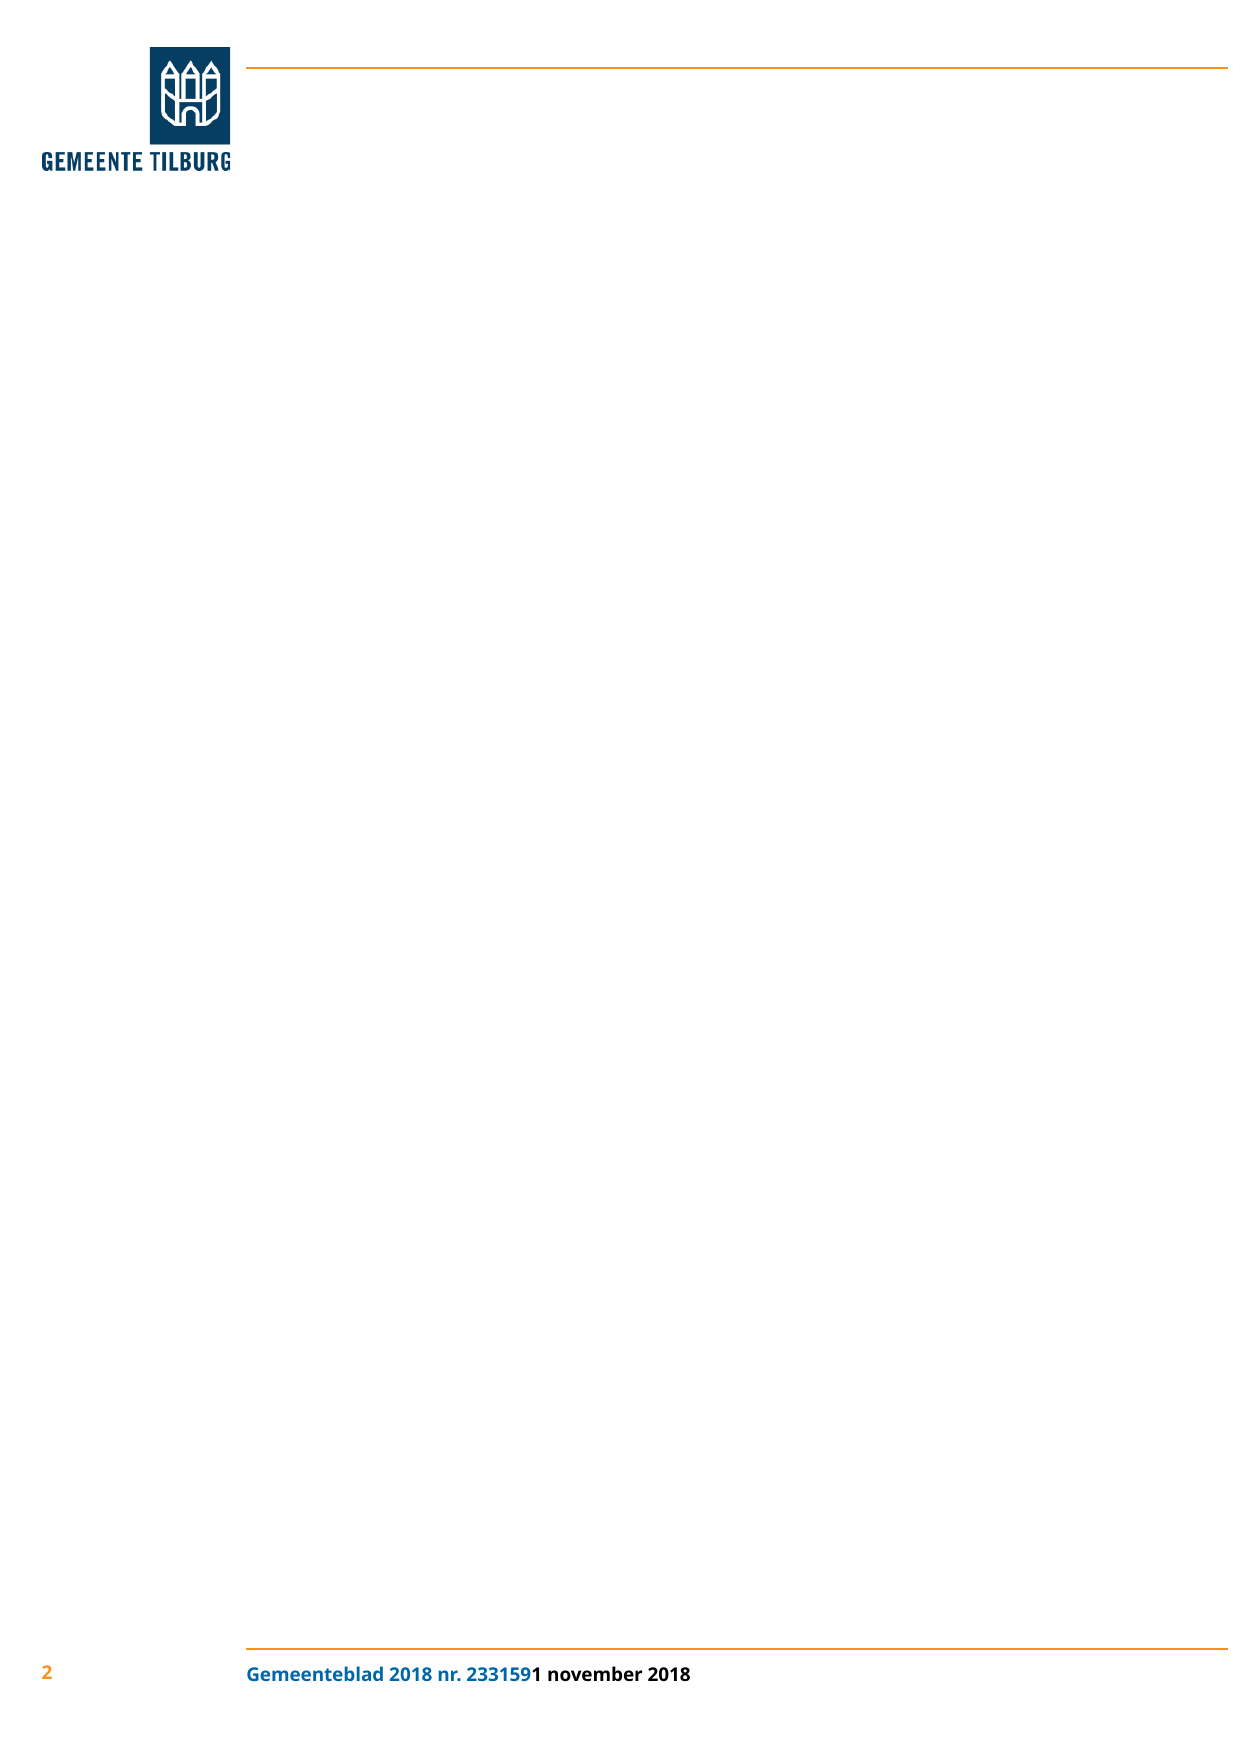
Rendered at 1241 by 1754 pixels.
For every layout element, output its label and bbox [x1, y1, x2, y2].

picture [41, 47, 231, 172]
